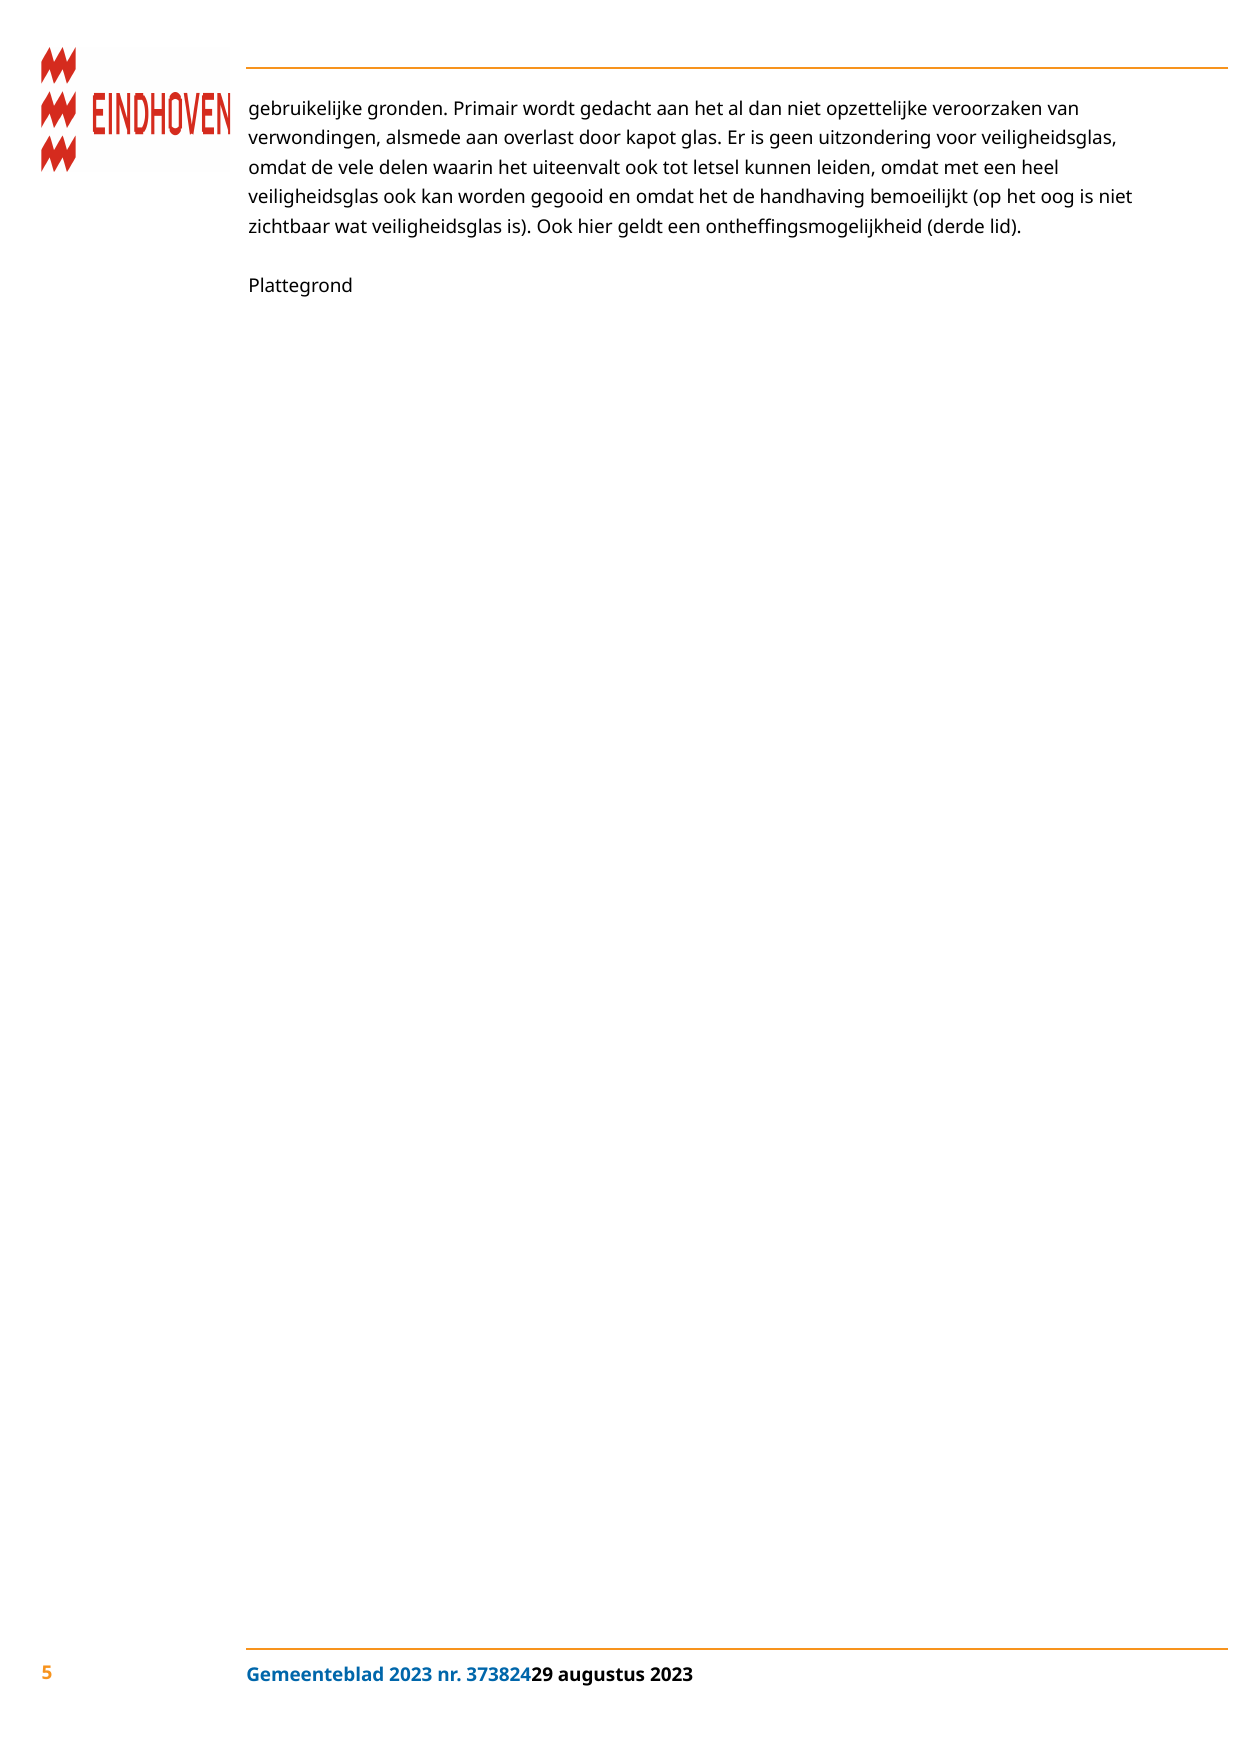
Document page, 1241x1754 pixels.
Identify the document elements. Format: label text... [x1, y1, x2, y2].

picture [41, 47, 231, 172]
text gebruikelijke gronden. Primair wordt gedacht aan het al dan niet opzettelijke veroorzaken van verwondingen, alsmede aan overlast door kapot glas. Er is geen uitzondering voor veiligheidsglas, omdat de vele delen waarin het uiteenvalt ook tot letsel kunnen leiden, omdat met een heel veiligheidsglas ook kan worden gegooid en omdat het de handhaving bemoeilijkt (op het oog is niet zichtbaar wat veiligheidsglas is). Ook hier geldt een ontheffingsmogelijkheid (derde lid). [248, 95, 1152, 239]
text Plattegrond [248, 272, 1152, 298]
